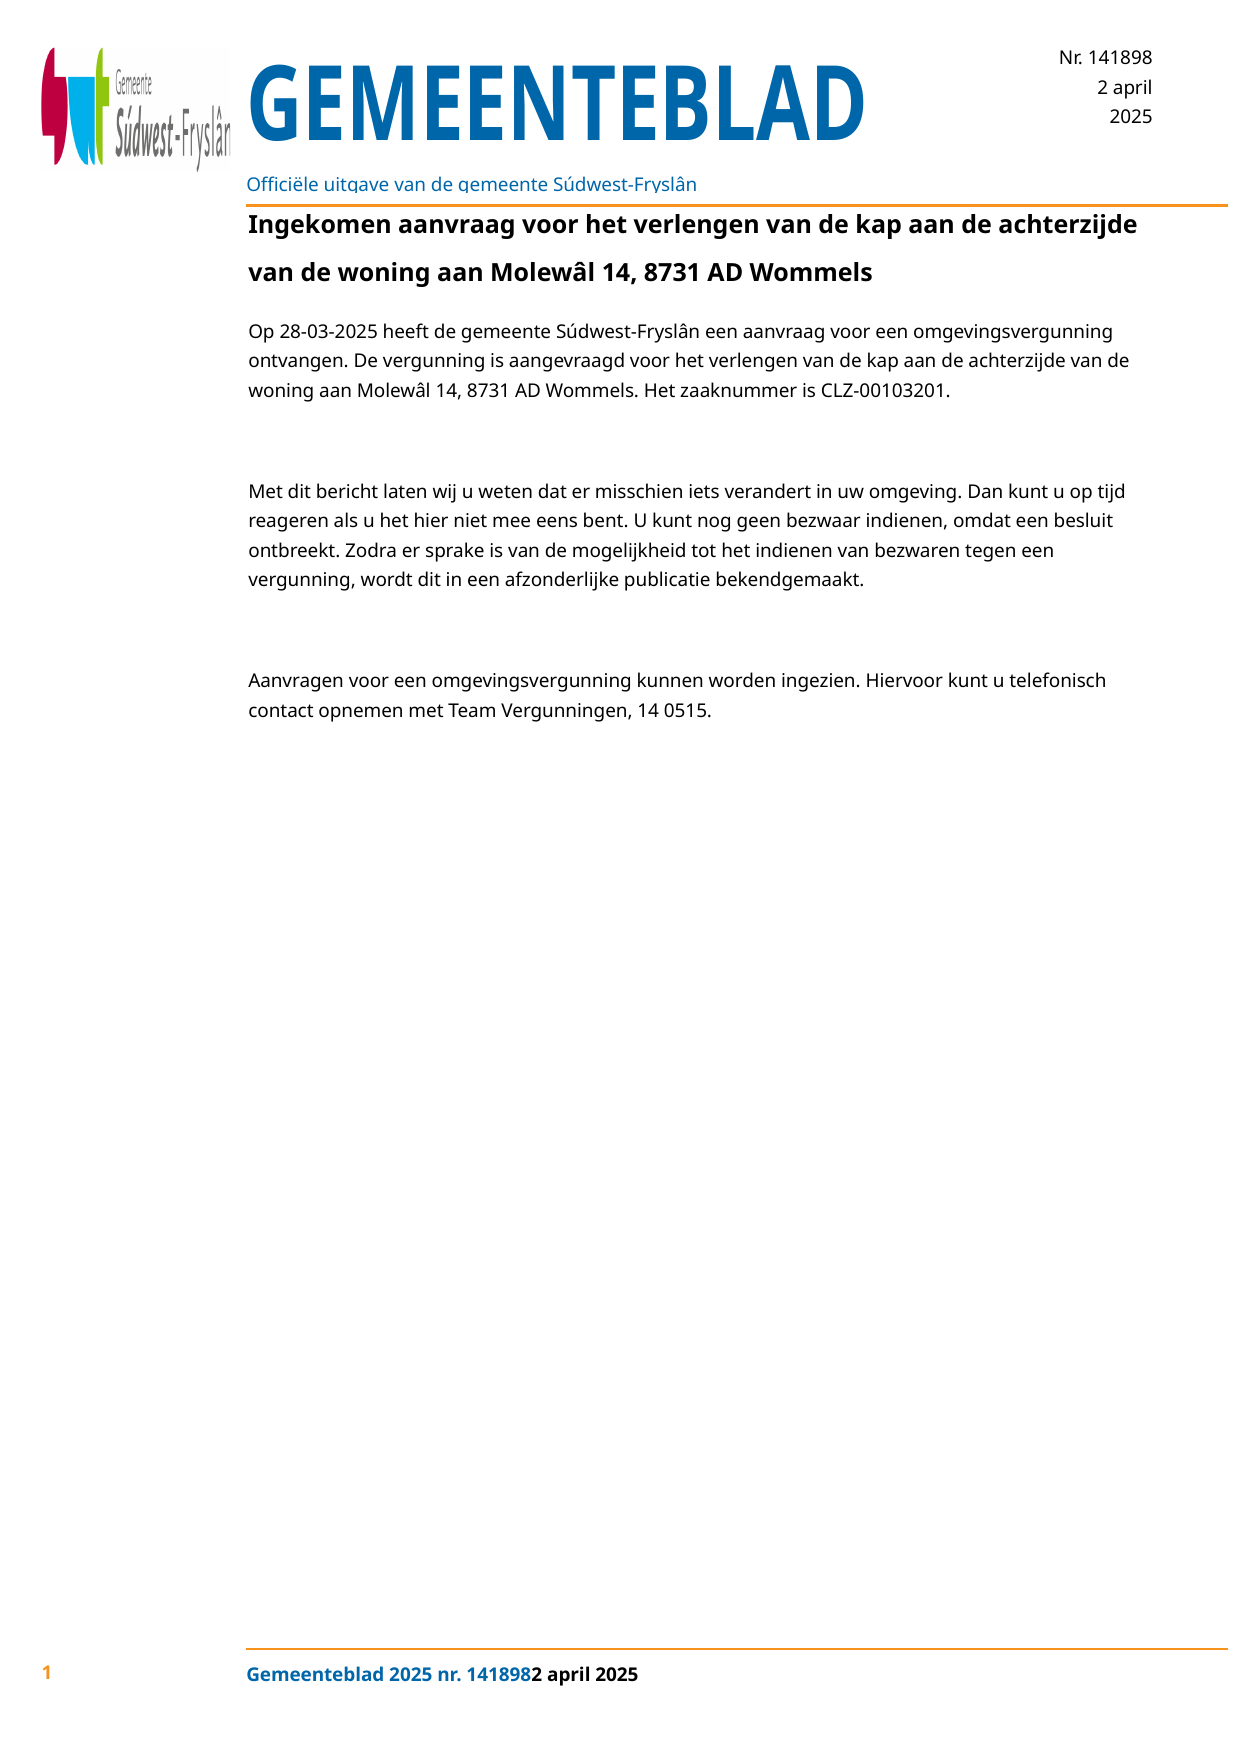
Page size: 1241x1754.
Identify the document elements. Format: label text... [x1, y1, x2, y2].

text Met dit bericht laten wij u weten dat er misschien iets verandert in uw omgeving. Dan kunt u op tijd reageren als u het hier niet mee eens bent. U kunt nog geen bezwaar indienen, omdat een besluit ontbreekt. Zodra er sprake is van de mogelijkheid tot het indienen van bezwaren tegen een vergunning, wordt dit in een afzonderlijke publicatie bekendgemaakt. [248, 478, 1152, 592]
text Op 28-03-2025 heeft de gemeente Súdwest-Fryslân een aanvraag voor een omgevingsvergunning ontvangen. De vergunning is aangevraagd voor het verlengen van de kap aan de achterzijde van de woning aan Molewâl 14, 8731 AD Wommels. Het zaaknummer is CLZ-00103201. [248, 318, 1152, 403]
text Aanvragen voor een omgevingsvergunning kunnen worden ingezien. Hiervoor kunt u telefonisch contact opnemen met Team Vergunningen, 14 0515. [248, 667, 1152, 723]
picture [41, 47, 231, 172]
text Ingekomen aanvraag voor het verlengen van de kap aan de achterzijde van de woning aan Molewâl 14, 8731 AD Wommels [248, 207, 1152, 288]
